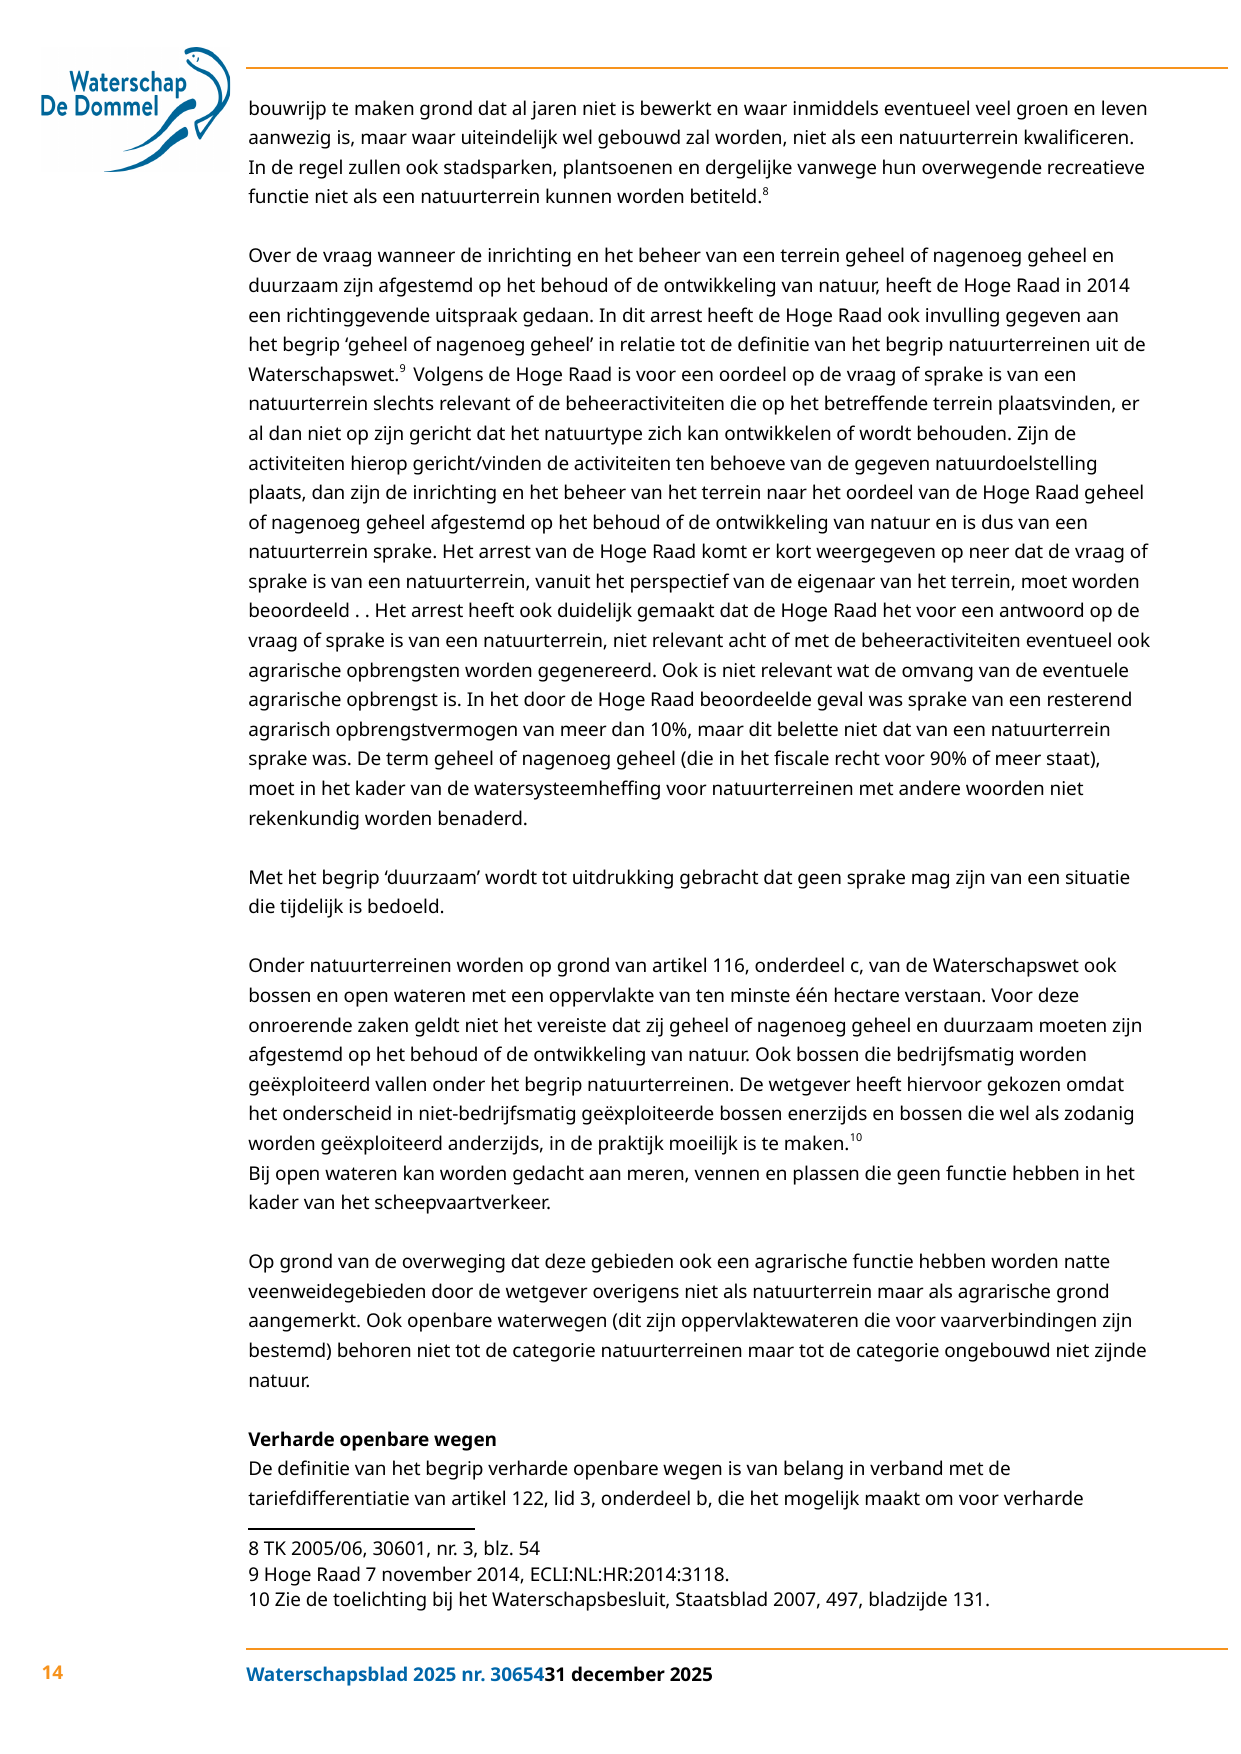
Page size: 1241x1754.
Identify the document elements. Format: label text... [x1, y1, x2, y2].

text Zie de toelichting bij het Waterschapsbesluit, Staatsblad 2007, 497, bladzijde 131. [248, 1586, 1152, 1612]
text TK 2005/06, 30601, nr. 3, blz. 54 [248, 1535, 1152, 1561]
text Met het begrip ‘duurzaam’ wordt tot uitdrukking gebracht dat geen sprake mag zijn van een situatie die tijdelijk is bedoeld. [248, 864, 1152, 919]
text Bij open wateren kan worden gedacht aan meren, vennen en plassen die geen functie hebben in het kader van het scheepvaartverkeer. [248, 1160, 1152, 1215]
text Verharde openbare wegen [248, 1426, 1152, 1452]
picture [198, 118, 210, 131]
text Onder natuurterreinen worden op grond van artikel 116, onderdeel c, van de Waterschapswet ook bossen en open wateren met een oppervlakte van ten minste één hectare verstaan. Voor deze onroerende zaken geldt niet het vereiste dat zij geheel of nagenoeg geheel en duurzaam moeten zijn afgestemd op het behoud of de ontwikkeling van natuur. Ook bossen die bedrijfsmatig worden geëxploiteerd vallen onder het begrip natuurterreinen. De wetgever heeft hiervoor gekozen omdat het onderscheid in niet-bedrijfsmatig geëxploiteerde bossen enerzijds en bossen die wel als zodanig worden geëxploiteerd anderzijds, in de praktijk moeilijk is te maken. [248, 953, 1152, 1156]
text Op grond van de overweging dat deze gebieden ook een agrarische functie hebben worden natte veenweidegebieden door de wetgever overigens niet als natuurterrein maar als agrarische grond aangemerkt. Ook openbare waterwegen (dit zijn oppervlaktewateren die voor vaarverbindingen zijn bestemd) behoren niet tot de categorie natuurterreinen maar tot de categorie ongebouwd niet zijnde natuur. [248, 1248, 1152, 1393]
picture [204, 47, 231, 76]
text Over de vraag wanneer de inrichting en het beheer van een terrein geheel of nagenoeg geheel en duurzaam zijn afgestemd op het behoud of de ontwikkeling van natuur, heeft de Hoge Raad in 2014 een richtinggevende uitspraak gedaan. In dit arrest heeft de Hoge Raad ook invulling gegeven aan het begrip ‘geheel of nagenoeg geheel’ in relatie tot de definitie van het begrip natuurterreinen uit de Waterschapswet. Volgens de Hoge Raad is voor een oordeel op de vraag of sprake is van een natuurterrein slechts relevant of de beheeractiviteiten die op het betreffende terrein plaatsvinden, er al dan niet op zijn gericht dat het natuurtype zich kan ontwikkelen of wordt behouden. Zijn de activiteiten hierop gericht/vinden de activiteiten ten behoeve van de gegeven natuurdoelstelling plaats, dan zijn de inrichting en het beheer van het terrein naar het oordeel van de Hoge Raad geheel of nagenoeg geheel afgestemd op het behoud of de ontwikkeling van natuur en is dus van een natuurterrein sprake. Het arrest van de Hoge Raad komt er kort weergegeven op neer dat de vraag of sprake is van een natuurterrein, vanuit het perspectief van de eigenaar van het terrein, moet worden beoordeeld . . Het arrest heeft ook duidelijk gemaakt dat de Hoge Raad het voor een antwoord op de vraag of sprake is van een natuurterrein, niet relevant acht of met de beheeractiviteiten eventueel ook agrarische opbrengsten worden gegenereerd. Ook is niet relevant wat de omvang van de eventuele agrarische opbrengst is. In het door de Hoge Raad beoordeelde geval was sprake van een resterend agrarisch opbrengstvermogen van meer dan 10%, maar dit belette niet dat van een natuurterrein sprake was. De term geheel of nagenoeg geheel (die in het fiscale recht voor 90% of meer staat), moet in het kader van de watersysteemheffing voor natuurterreinen met andere woorden niet rekenkundig worden benaderd. [248, 243, 1152, 831]
picture [45, 99, 51, 111]
picture [41, 47, 231, 172]
text Hoge Raad 7 november 2014, ECLI:NL:HR:2014:3118. [248, 1561, 1152, 1586]
text bouwrijp te maken grond dat al jaren niet is bewerkt en waar inmiddels eventueel veel groen en leven aanwezig is, maar waar uiteindelijk wel gebouwd zal worden, niet als een natuurterrein kwalificeren. In de regel zullen ook stadsparken, plantsoenen en dergelijke vanwege hun overwegende recreatieve functie niet als een natuurterrein kunnen worden betiteld. [248, 95, 1152, 209]
text De definitie van het begrip verharde openbare wegen is van belang in verband met de tariefdifferentiatie van artikel 122, lid 3, onderdeel b, die het mogelijk maakt om voor verharde [248, 1456, 1152, 1511]
